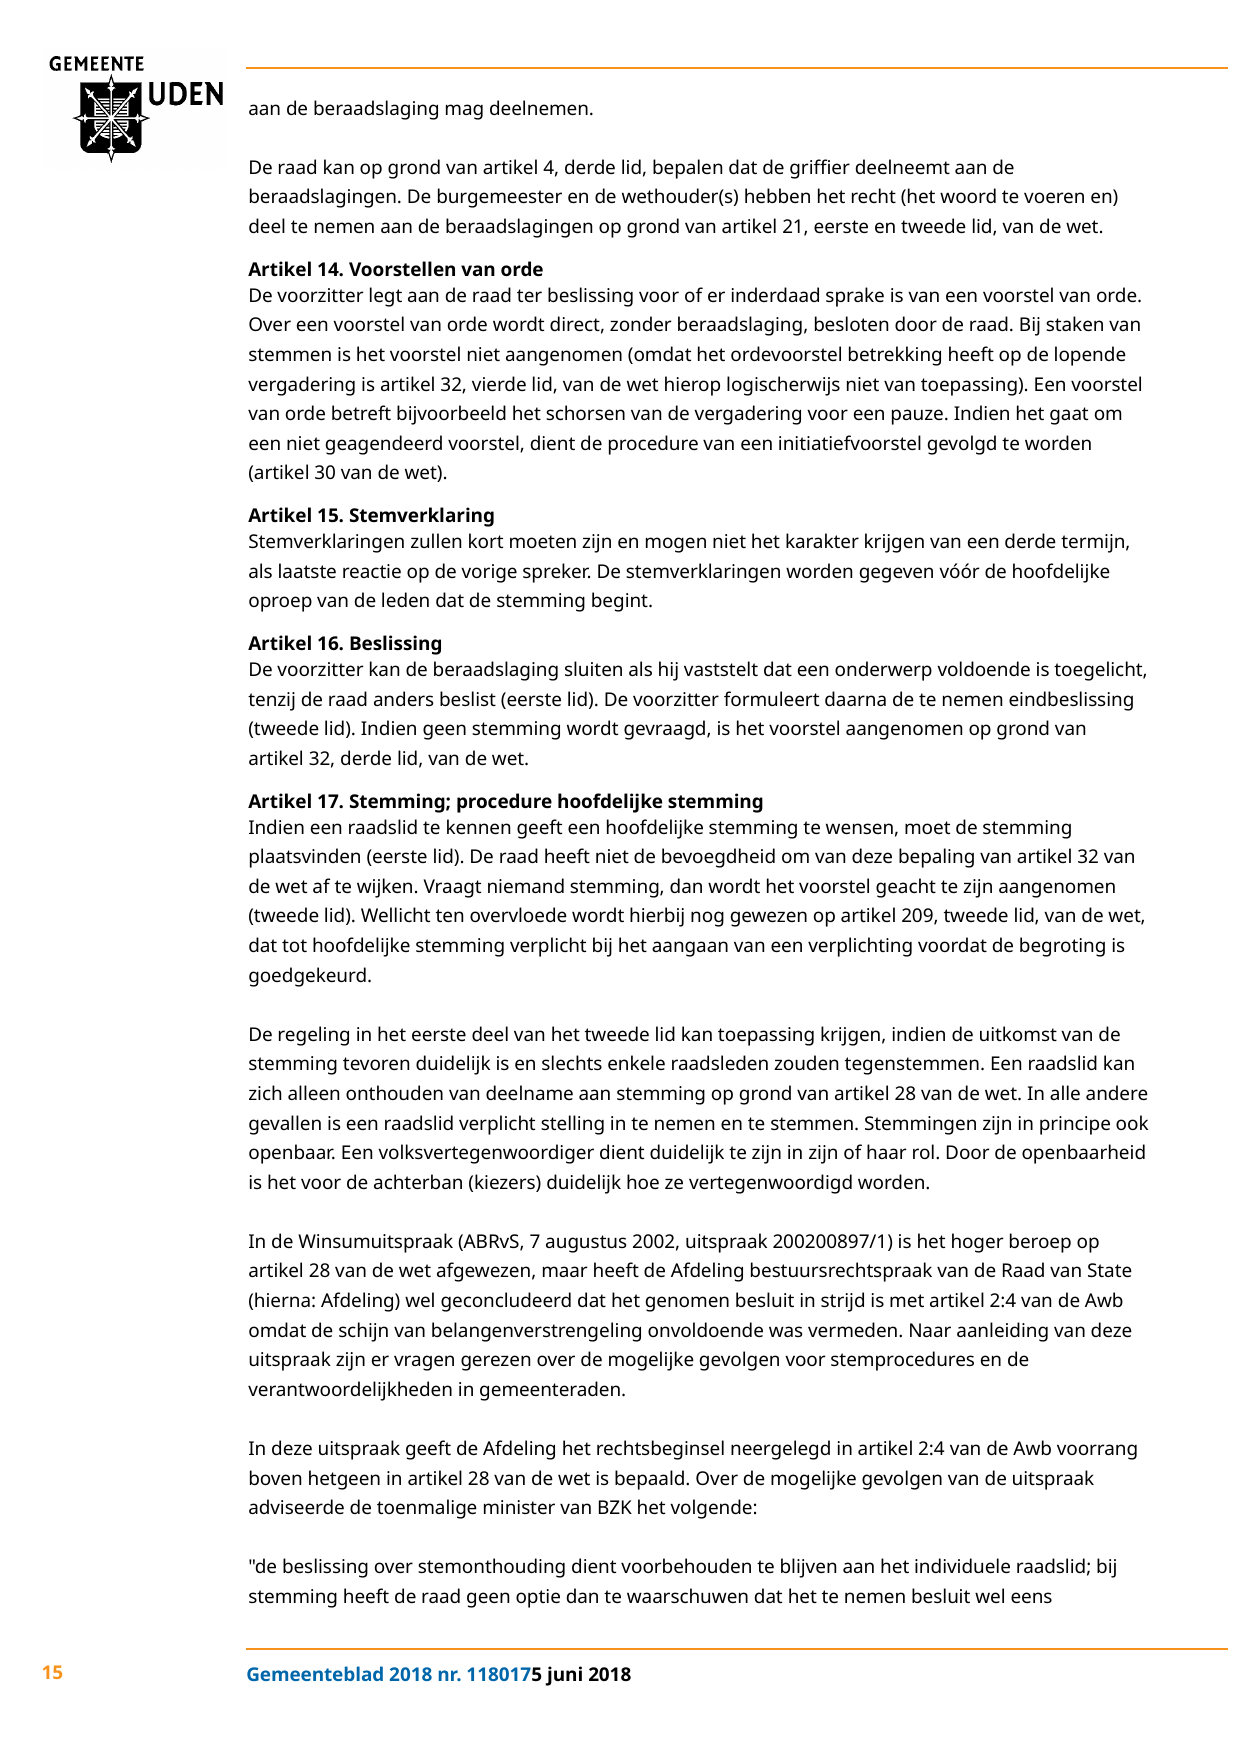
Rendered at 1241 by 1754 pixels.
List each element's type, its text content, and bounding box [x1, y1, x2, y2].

text In deze uitspraak geeft de Afdeling het rechtsbeginsel neergelegd in artikel 2:4 van de Awb voorrang boven hetgeen in artikel 28 van de wet is bepaald. Over de mogelijke gevolgen van de uitspraak adviseerde de toenmalige minister van BZK het volgende: [248, 1435, 1152, 1520]
text De regeling in het eerste deel van het tweede lid kan toepassing krijgen, indien de uitkomst van de stemming tevoren duidelijk is en slechts enkele raadsleden zouden tegenstemmen. Een raadslid kan zich alleen onthouden van deelname aan stemming op grond van artikel 28 van de wet. In alle andere gevallen is een raadslid verplicht stelling in te nemen en te stemmen. Stemmingen zijn in principe ook openbaar. Een volksvertegenwoordiger dient duidelijk te zijn in zijn of haar rol. Door de openbaarheid is het voor de achterban (kiezers) duidelijk hoe ze vertegenwoordigd worden. [248, 1021, 1152, 1195]
text Stemverklaringen zullen kort moeten zijn en mogen niet het karakter krijgen van een derde termijn, als laatste reactie op de vorige spreker. De stemverklaringen worden gegeven vóór de hoofdelijke oproep van de leden dat de stemming begint. [248, 528, 1152, 613]
text De voorzitter kan de beraadslaging sluiten als hij vaststelt dat een onderwerp voldoende is toegelicht, tenzij de raad anders beslist (eerste lid). De voorzitter formuleert daarna de te nemen eindbeslissing (tweede lid). Indien geen stemming wordt gevraagd, is het voorstel aangenomen op grond van artikel 32, derde lid, van de wet. [248, 656, 1152, 771]
text De voorzitter legt aan de raad ter beslissing voor of er inderdaad sprake is van een voorstel van orde. Over een voorstel van orde wordt direct, zonder beraadslaging, besloten door de raad. Bij staken van stemmen is het voorstel niet aangenomen (omdat het ordevoorstel betrekking heeft op de lopende vergadering is artikel 32, vierde lid, van de wet hierop logischerwijs niet van toepassing). Een voorstel van orde betreft bijvoorbeeld het schorsen van de vergadering voor een pauze. Indien het gaat om een niet geagendeerd voorstel, dient de procedure van een initiatiefvoorstel gevolgd te worden (artikel 30 van de wet). [248, 282, 1152, 485]
text Artikel 15. Stemverklaring [248, 503, 1152, 528]
text Indien een raadslid te kennen geeft een hoofdelijke stemming te wensen, moet de stemming plaatsvinden (eerste lid). De raad heeft niet de bevoegdheid om van deze bepaling van artikel 32 van de wet af te wijken. Vraagt niemand stemming, dan wordt het voorstel geacht te zijn aangenomen (tweede lid). Wellicht ten overvloede wordt hierbij nog gewezen op artikel 209, tweede lid, van de wet, dat tot hoofdelijke stemming verplicht bij het aangaan van een verplichting voordat de begroting is goedgekeurd. [248, 814, 1152, 988]
text Artikel 16. Beslissing [248, 631, 1152, 656]
text Artikel 14. Voorstellen van orde [248, 256, 1152, 282]
text aan de beraadslaging mag deelnemen. [248, 95, 1152, 121]
picture [41, 47, 231, 172]
text De raad kan op grond van artikel 4, derde lid, bepalen dat de griffier deelneemt aan de beraadslagingen. De burgemeester en de wethouder(s) hebben het recht (het woord te voeren en) deel te nemen aan de beraadslagingen op grond van artikel 21, eerste en tweede lid, van de wet. [248, 154, 1152, 239]
text "de beslissing over stemonthouding dient voorbehouden te blijven aan het individuele raadslid; bij stemming heeft de raad geen optie dan te waarschuwen dat het te nemen besluit wel eens [248, 1553, 1152, 1609]
text Artikel 17. Stemming; procedure hoofdelijke stemming [248, 788, 1152, 814]
text In de Winsumuitspraak (ABRvS, 7 augustus 2002, uitspraak 200200897/1) is het hoger beroep op artikel 28 van de wet afgewezen, maar heeft de Afdeling bestuursrechtspraak van de Raad van State (hierna: Afdeling) wel geconcludeerd dat het genomen besluit in strijd is met artikel 2:4 van de Awb omdat de schijn van belangenverstrengeling onvoldoende was vermeden. Naar aanleiding van deze uitspraak zijn er vragen gerezen over de mogelijke gevolgen voor stemprocedures en de verantwoordelijkheden in gemeenteraden. [248, 1228, 1152, 1402]
